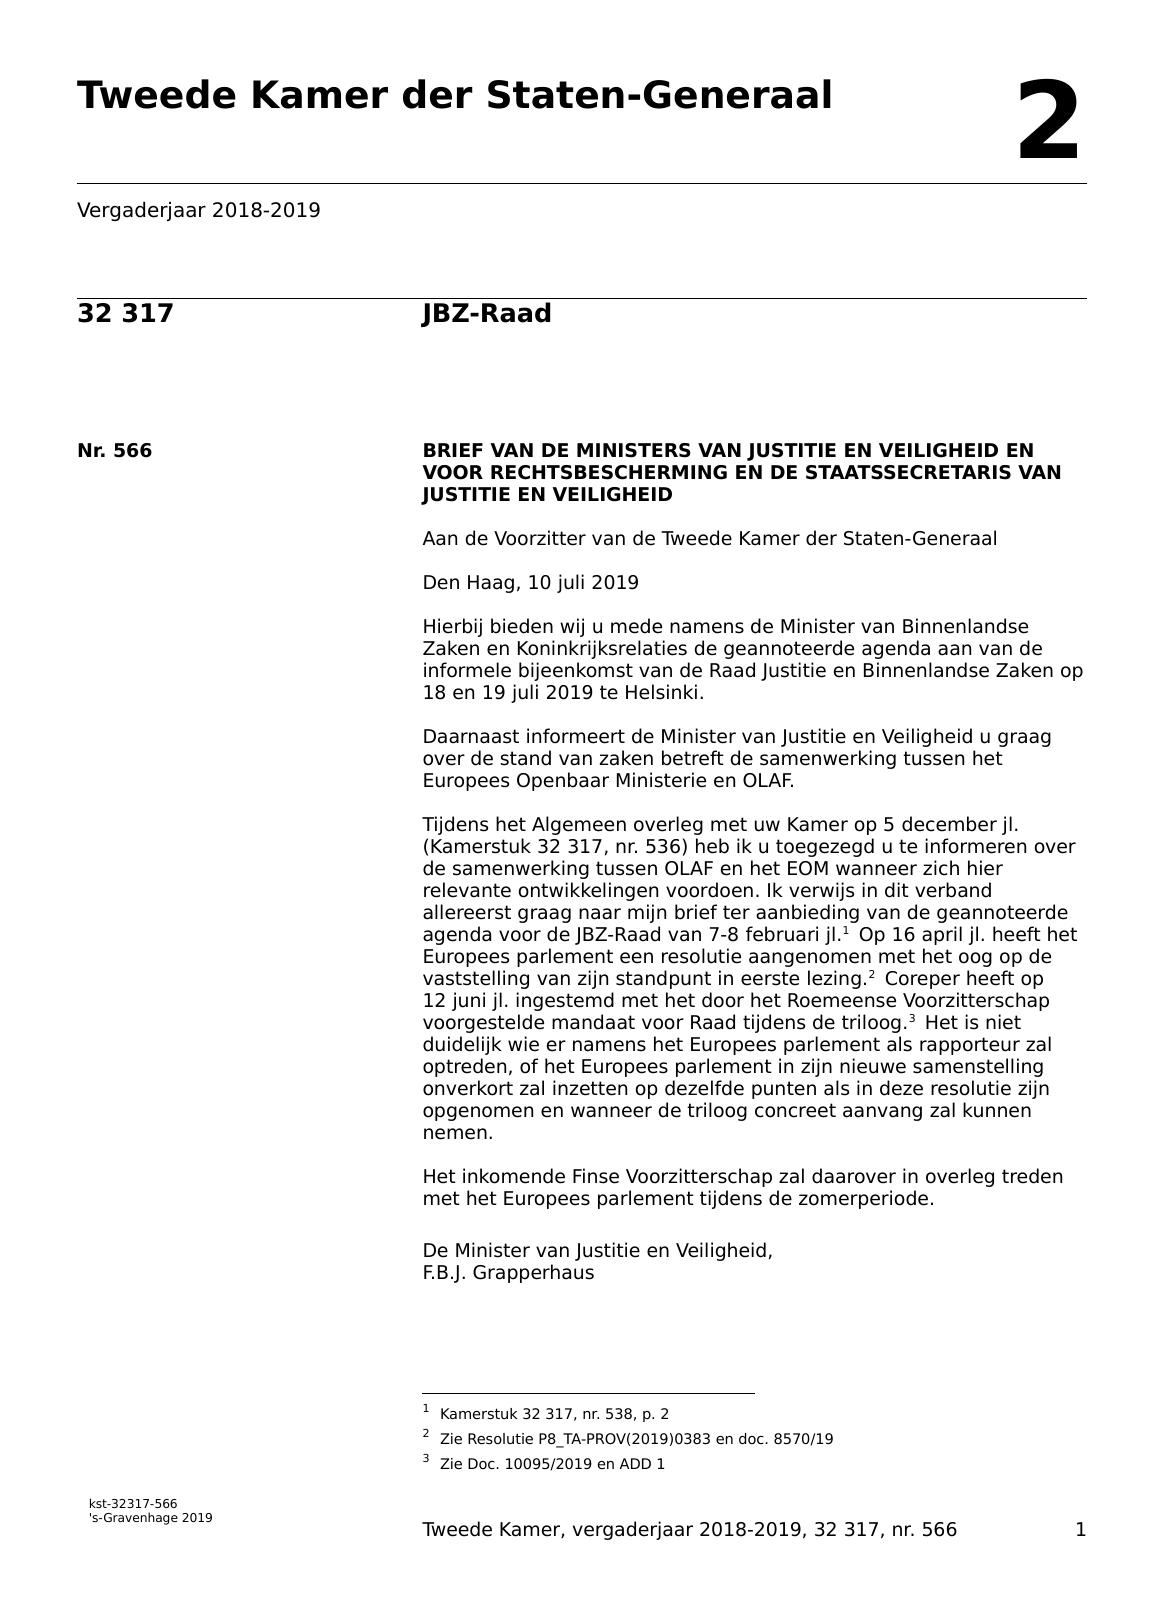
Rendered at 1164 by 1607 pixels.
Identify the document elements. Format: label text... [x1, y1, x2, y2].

text Zie Doc. 10095/2019 en ADD 1 [422, 1452, 1087, 1474]
table_header 2 [886, 59, 1087, 183]
subtitle 32 317 JBZ-Raad [77, 299, 1087, 329]
text 's-Gravenhage 2019 [88, 1511, 323, 1525]
subtitle Nr. 566 BRIEF VAN DE MINISTERS VAN JUSTITIE EN VEILIGHEID EN VOOR RECHTSBESCHERMING EN DE STAATSSECRETARIS VAN JUSTITIE EN VEILIGHEID [77, 440, 1087, 506]
text Daarnaast informeert de Minister van Justitie en Veiligheid u graag over de stand van zaken betreft de samenwerking tussen het Europees Openbaar Ministerie en OLAF. [422, 726, 1087, 792]
text Zie Resolutie P8_TA-PROV(2019)0383 en doc. 8570/19 [422, 1427, 1087, 1449]
text kst-32317-566 [88, 1497, 323, 1511]
text Tijdens het Algemeen overleg met uw Kamer op 5 december jl. (Kamerstuk 32 317, nr. 536) heb ik u toegezegd u te informeren over de samenwerking tussen OLAF en het EOM wanneer zich hier relevante ontwikkelingen voordoen. Ik verwijs in dit verband allereerst graag naar mijn brief ter aanbieding van de geannoteerde agenda voor de JBZ-Raad van 7-8 februari jl. Op 16 april jl. heeft het Europees parlement een resolutie aangenomen met het oog op de vaststelling van zijn standpunt in eerste lezing. Coreper heeft op 12 juni jl. ingestemd met het door het Roemeense Voorzitterschap voorgestelde mandaat voor Raad tijdens de triloog. Het is niet duidelijk wie er namens het Europees parlement als rapporteur zal optreden, of het Europees parlement in zijn nieuwe samenstelling onverkort zal inzetten op dezelfde punten als in deze resolutie zijn opgenomen en wanneer de triloog concreet aanvang zal kunnen nemen. [422, 814, 1087, 1144]
text Aan de Voorzitter van de Tweede Kamer der Staten-Generaal [422, 528, 1087, 550]
table_header Tweede Kamer der Staten-Generaal [77, 59, 886, 183]
text De Minister van Justitie en Veiligheid, F.B.J. Grapperhaus [422, 1240, 1087, 1284]
text Het inkomende Finse Voorzitterschap zal daarover in overleg treden met het Europees parlement tijdens de zomerperiode. [422, 1166, 1087, 1210]
text Hierbij bieden wij u mede namens de Minister van Binnenlandse Zaken en Koninkrijksrelaties de geannoteerde agenda aan van de informele bijeenkomst van de Raad Justitie en Binnenlandse Zaken op 18 en 19 juli 2019 te Helsinki. [422, 616, 1087, 704]
text Kamerstuk 32 317, nr. 538, p. 2 [422, 1402, 1087, 1424]
table_cell Vergaderjaar 2018-2019 [77, 184, 1087, 298]
text Den Haag, 10 juli 2019 [422, 572, 1087, 594]
